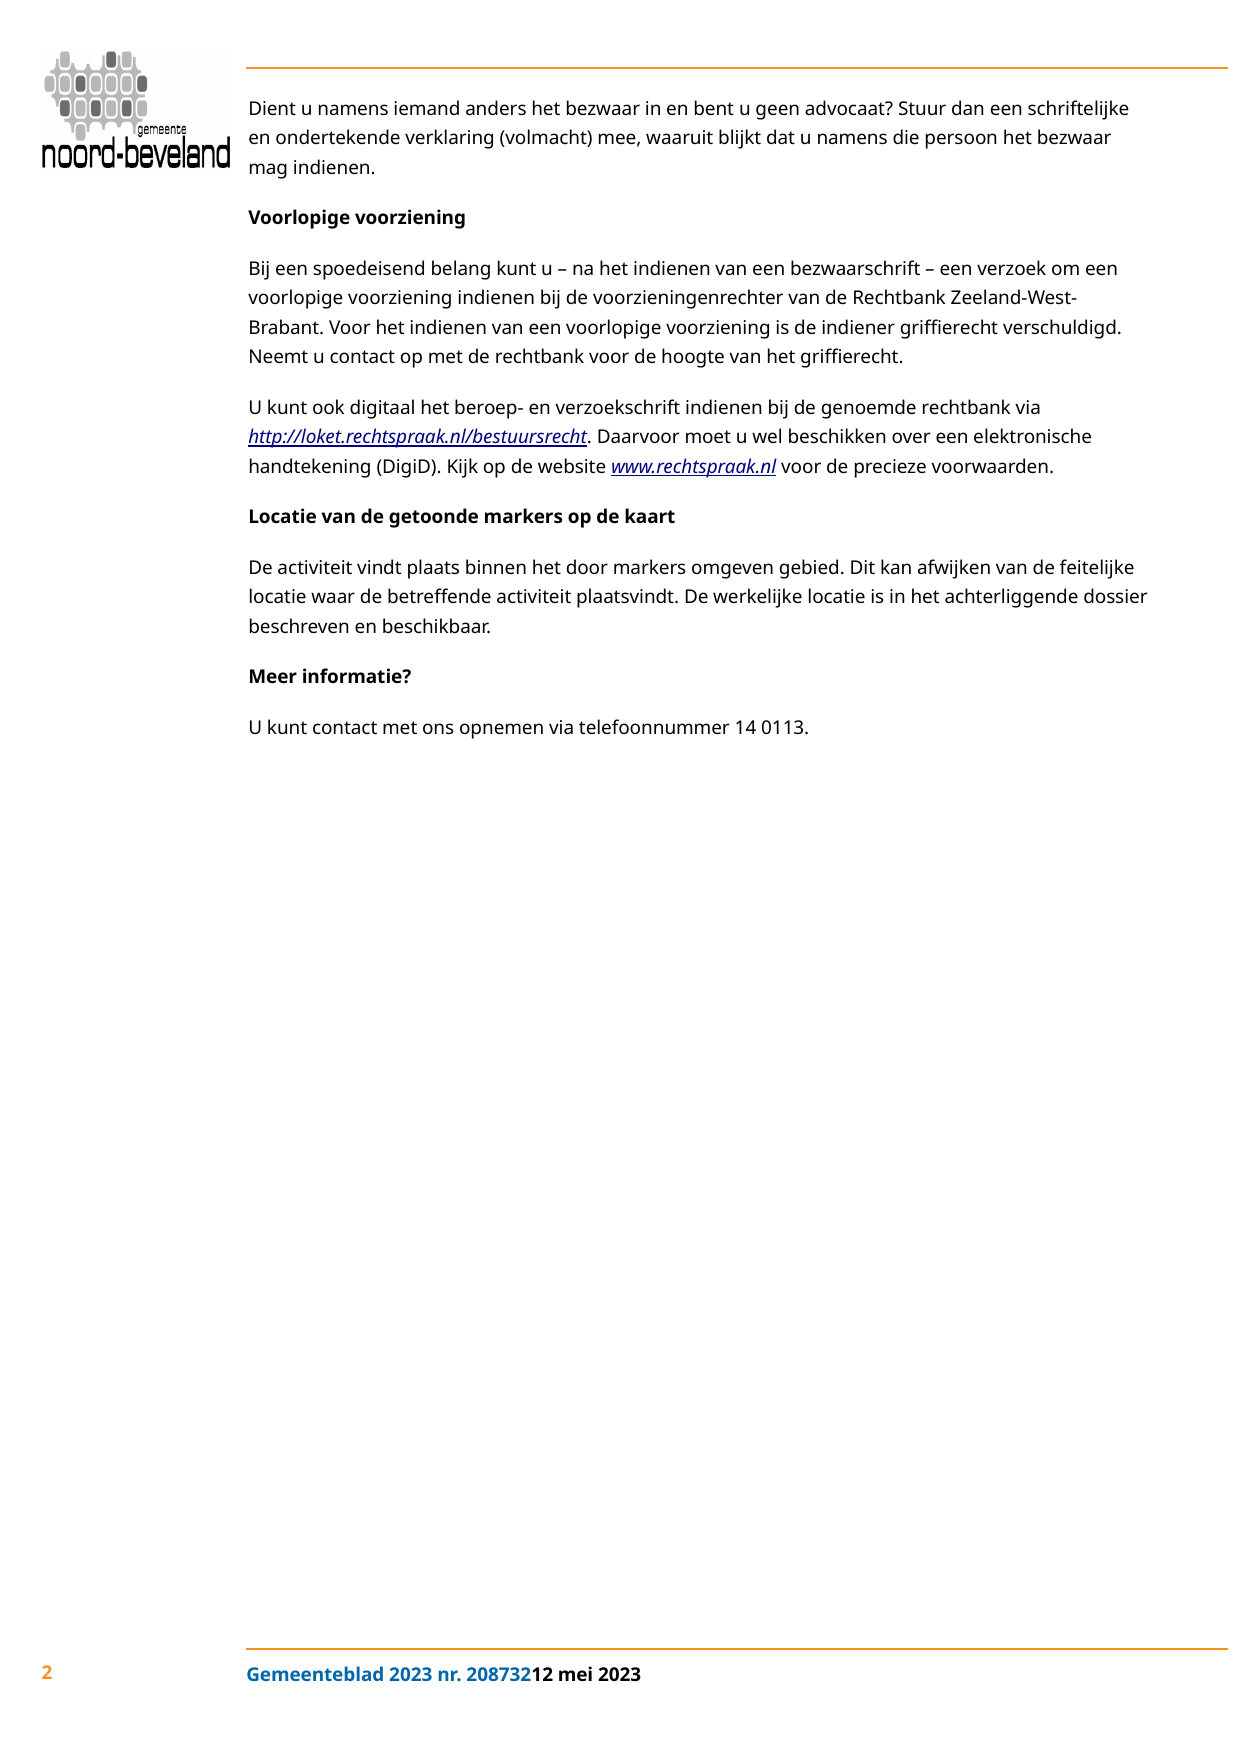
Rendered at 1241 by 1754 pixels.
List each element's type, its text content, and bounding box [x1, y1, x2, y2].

text U kunt contact met ons opnemen via telefoonnummer 14 0113. [248, 714, 1152, 740]
text U kunt ook digitaal het beroep- en verzoekschrift indienen bij de genoemde rechtbank via http://loket.rechtspraak.nl/bestuursrecht. Daarvoor moet u wel beschikken over een elektronische handtekening (DigiD). Kijk op de website www.rechtspraak.nl voor de precieze voorwaarden. [248, 394, 1152, 479]
text De activiteit vindt plaats binnen het door markers omgeven gebied. Dit kan afwijken van de feitelijke locatie waar de betreffende activiteit plaatsvindt. De werkelijke locatie is in het achterliggende dossier beschreven en beschikbaar. [248, 554, 1152, 639]
text Locatie van de getoonde markers op de kaart [248, 503, 1152, 529]
picture [41, 47, 231, 172]
text Bij een spoedeisend belang kunt u – na het indienen van een bezwaarschrift – een verzoek om een voorlopige voorziening indienen bij de voorzieningenrechter van de Rechtbank Zeeland-West-Brabant. Voor het indienen van een voorlopige voorziening is de indiener griffierecht verschuldigd. Neemt u contact op met de rechtbank voor de hoogte van het griffierecht. [248, 255, 1152, 369]
text Dient u namens iemand anders het bezwaar in en bent u geen advocaat? Stuur dan een schriftelijke en ondertekende verklaring (volmacht) mee, waaruit blijkt dat u namens die persoon het bezwaar mag indienen. [248, 95, 1152, 180]
text Meer informatie? [248, 663, 1152, 689]
text Voorlopige voorziening [248, 204, 1152, 230]
